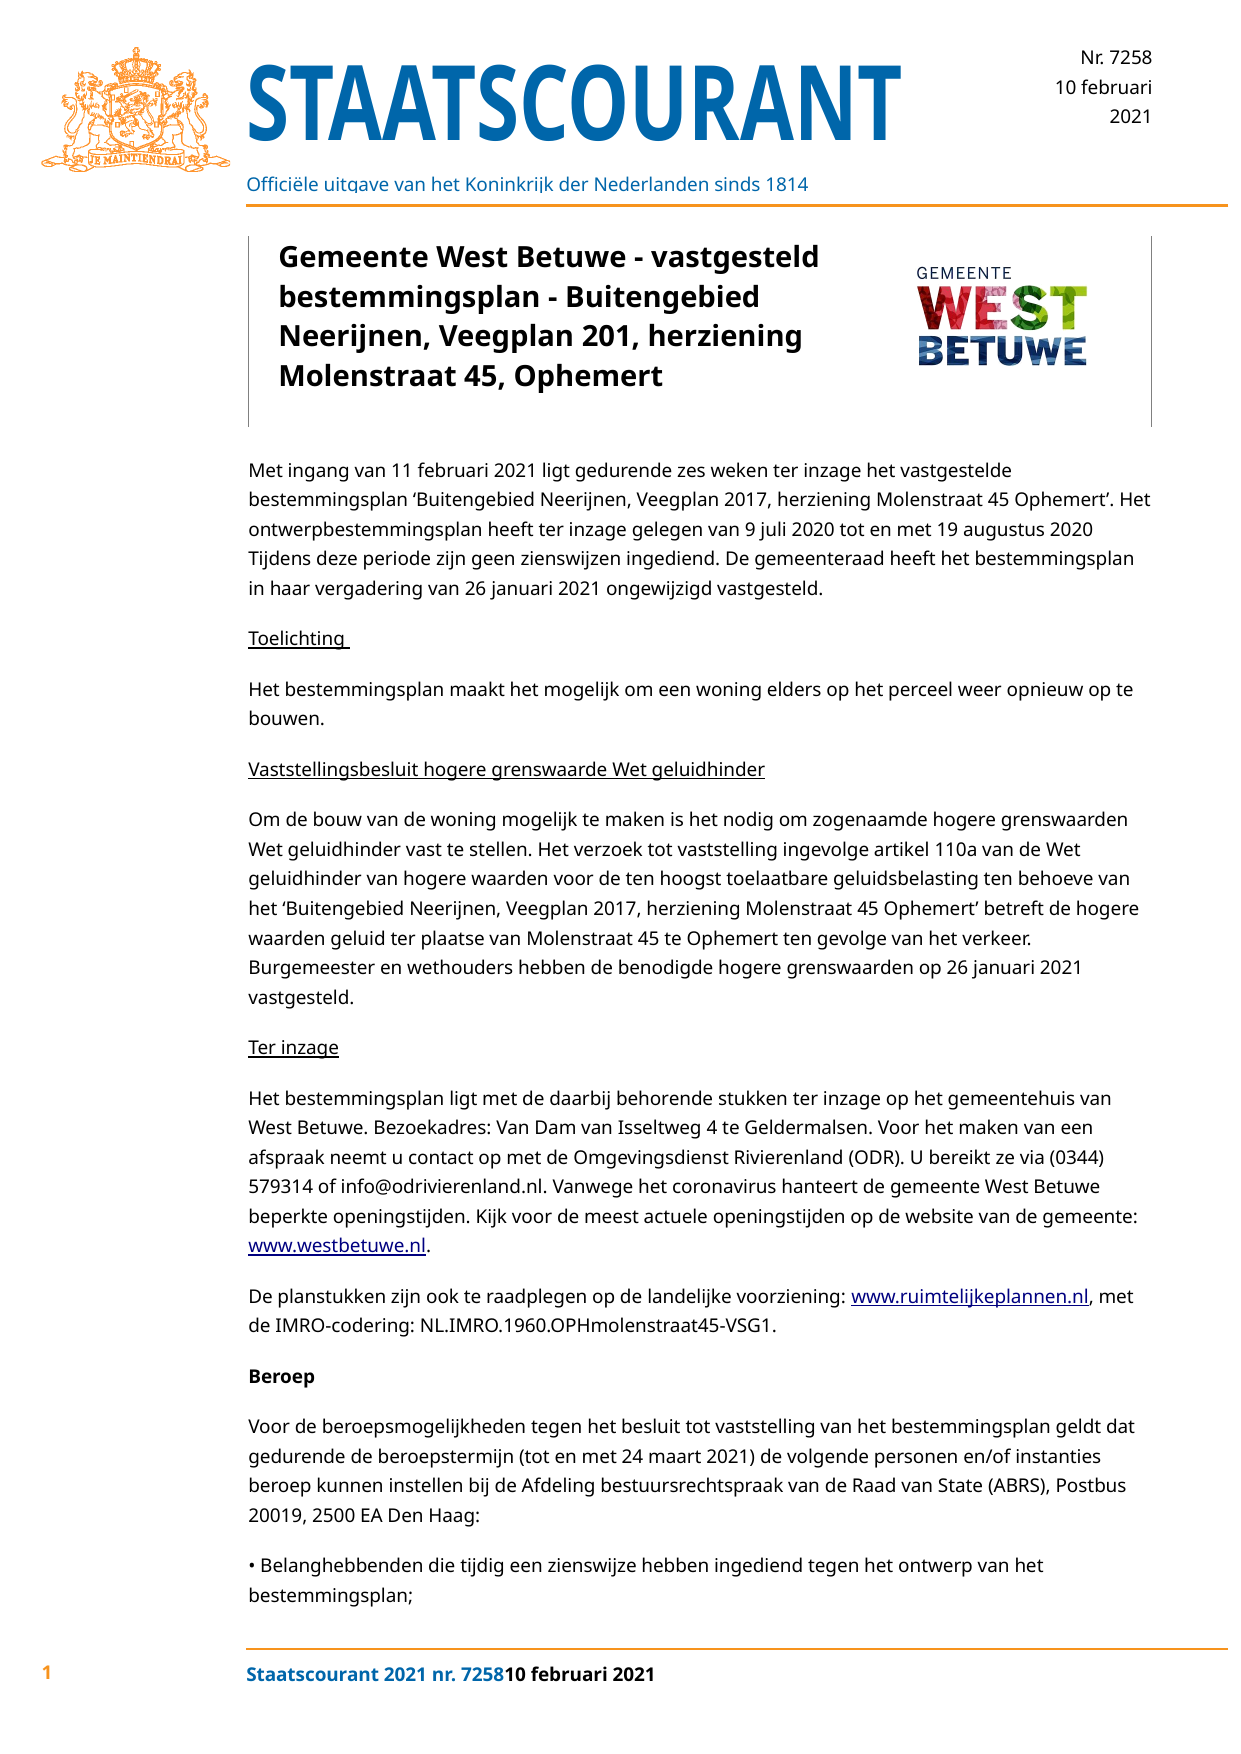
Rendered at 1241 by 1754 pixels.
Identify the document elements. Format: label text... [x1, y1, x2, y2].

text Het bestemmingsplan ligt met de daarbij behorende stukken ter inzage op het gemeentehuis van West Betuwe. Bezoekadres: Van Dam van Isseltweg 4 te Geldermalsen. Voor het maken van een afspraak neemt u contact op met de Omgevingsdienst Rivierenland (ODR). U bereikt ze via (0344) 579314 of info@odrivierenland.nl. Vanwege het coronavirus hanteert de gemeente West Betuwe beperkte openingstijden. Kijk voor de meest actuele openingstijden op de website van de gemeente: www.westbetuwe.nl. [248, 1085, 1152, 1258]
table_header Gemeente West Betuwe - vastgesteld bestemmingsplan - Buitengebied Neerijnen, Veegplan 201, herziening Molenstraat 45, Ophemert [249, 236, 850, 427]
text Ter inzage [248, 1034, 1152, 1060]
text Voor de beroepsmogelijkheden tegen het besluit tot vaststelling van het bestemmingsplan geldt dat gedurende de beroepstermijn (tot en met 24 maart 2021) de volgende personen en/of instanties beroep kunnen instellen bij de Afdeling bestuursrechtspraak van de Raad van State (ABRS), Postbus 20019, 2500 EA Den Haag: [248, 1413, 1152, 1528]
picture [41, 47, 231, 172]
text De planstukken zijn ook te raadplegen op de landelijke voorziening: www.ruimtelijkeplannen.nl, met de IMRO-codering: NL.IMRO.1960.OPHmolenstraat45-VSG1. [248, 1283, 1152, 1338]
picture [882, 236, 1119, 402]
text Met ingang van 11 februari 2021 ligt gedurende zes weken ter inzage het vastgestelde bestemmingsplan ‘Buitengebied Neerijnen, Veegplan 2017, herziening Molenstraat 45 Ophemert’. Het ontwerpbestemmingsplan heeft ter inzage gelegen van 9 juli 2020 tot en met 19 augustus 2020 Tijdens deze periode zijn geen zienswijzen ingediend. De gemeenteraad heeft het bestemmingsplan in haar vergadering van 26 januari 2021 ongewijzigd vastgesteld. [248, 457, 1152, 601]
text Vaststellingsbesluit hogere grenswaarde Wet geluidhinder [248, 756, 1152, 782]
text Het bestemmingsplan maakt het mogelijk om een woning elders op het perceel weer opnieuw op te bouwen. [248, 676, 1152, 731]
table_header [850, 236, 1151, 427]
text Om de bouw van de woning mogelijk te maken is het nodig om zogenaamde hogere grenswaarden Wet geluidhinder vast te stellen. Het verzoek tot vaststelling ingevolge artikel 110a van de Wet geluidhinder van hogere waarden voor de ten hoogst toelaatbare geluidsbelasting ten behoeve van het ‘Buitengebied Neerijnen, Veegplan 2017, herziening Molenstraat 45 Ophemert’ betreft de hogere waarden geluid ter plaatse van Molenstraat 45 te Ophemert ten gevolge van het verkeer. Burgemeester en wethouders hebben de benodigde hogere grenswaarden op 26 januari 2021 vastgesteld. [248, 806, 1152, 1009]
text • Belanghebbenden die tijdig een zienswijze hebben ingediend tegen het ontwerp van het bestemmingsplan; [248, 1553, 1152, 1608]
text Beroep [248, 1363, 1152, 1389]
text Toelichting [248, 626, 1152, 651]
